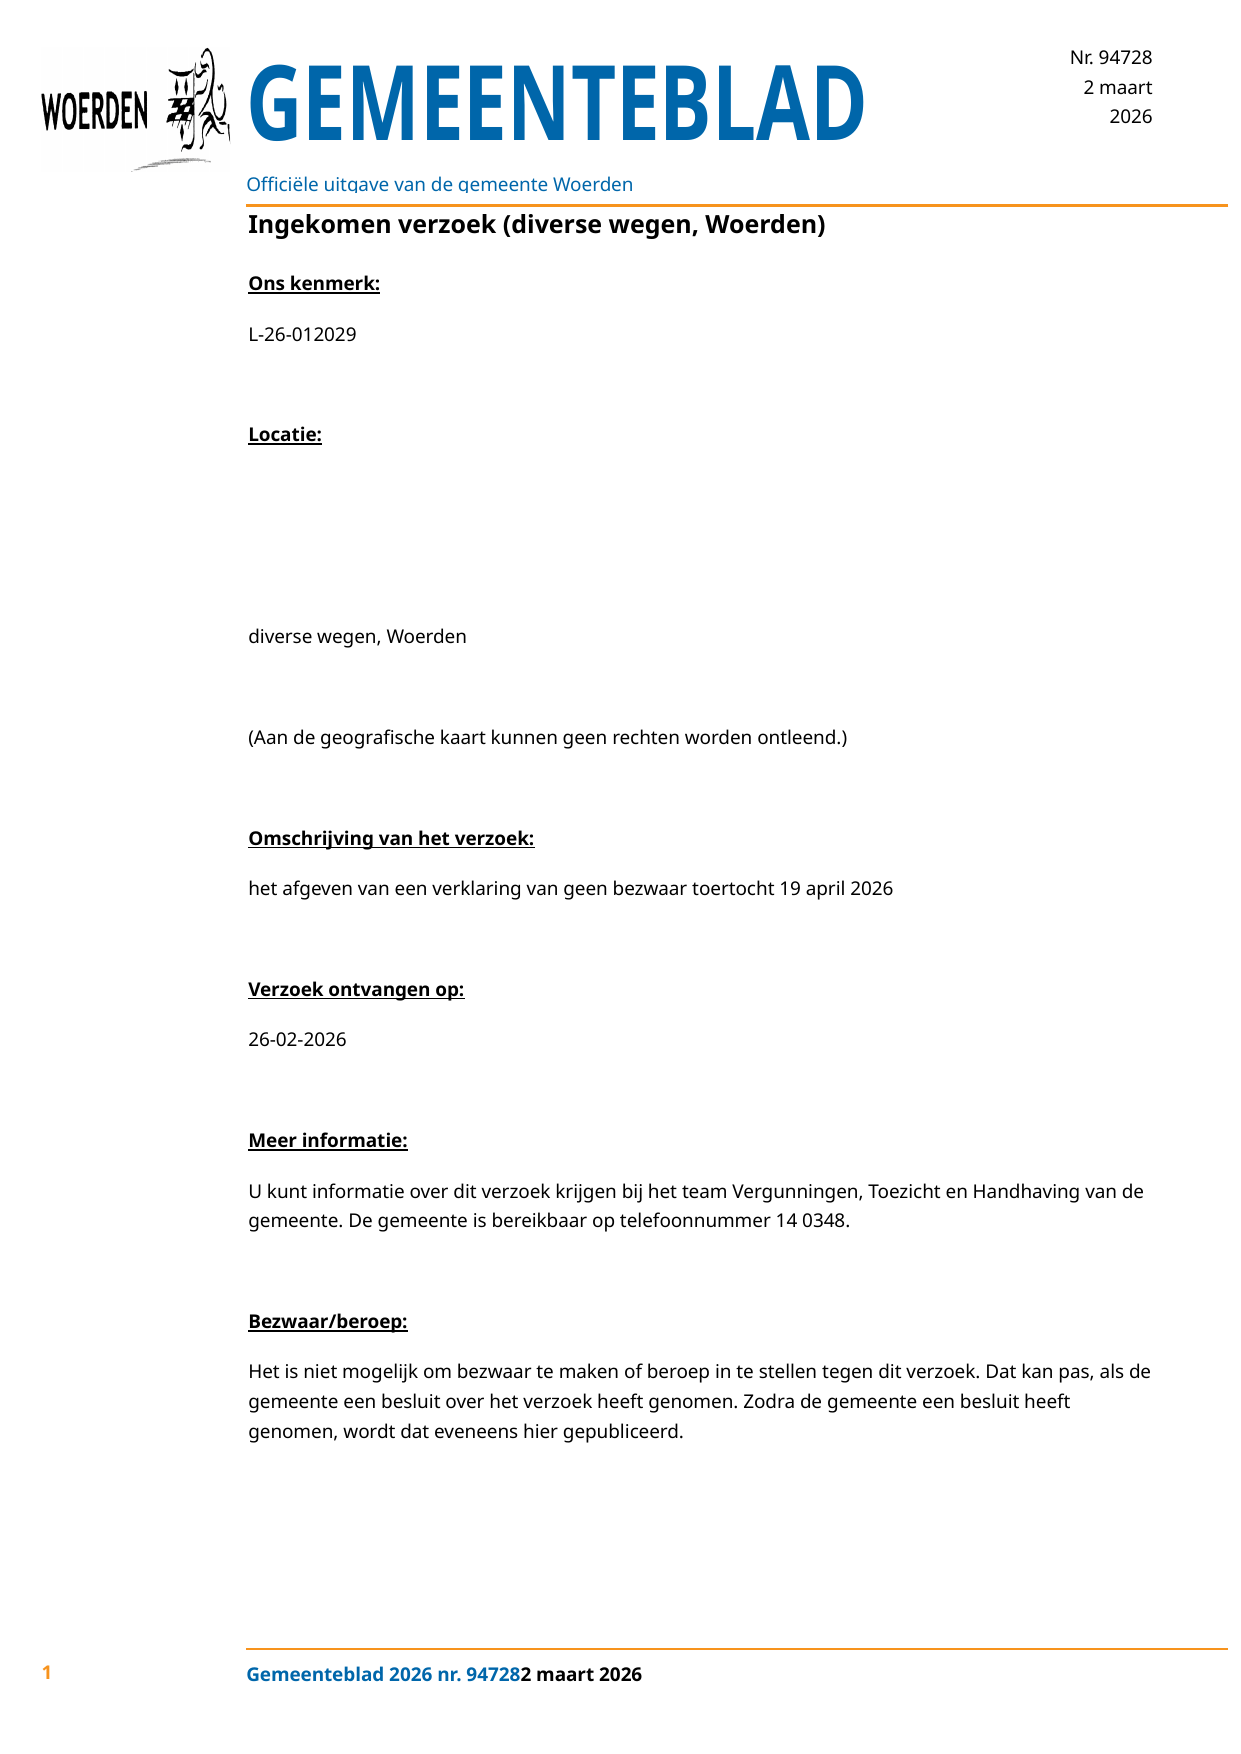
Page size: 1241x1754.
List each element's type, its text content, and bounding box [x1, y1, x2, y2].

text Verzoek ontvangen op: [248, 976, 1152, 1002]
text Ingekomen verzoek (diverse wegen, Woerden) [248, 207, 1152, 241]
text 26-02-2026 [248, 1027, 1152, 1052]
text het afgeven van een verklaring van geen bezwaar toertocht 19 april 2026 [248, 875, 1152, 901]
text Bezwaar/beroep: [248, 1308, 1152, 1334]
text Meer informatie: [248, 1127, 1152, 1153]
text Het is niet mogelijk om bezwaar te maken of beroep in te stellen tegen dit verzoek. Dat kan pas, als de gemeente een besluit over het verzoek heeft genomen. Zodra de gemeente een besluit heeft genomen, wordt dat eveneens hier gepubliceerd. [248, 1359, 1152, 1443]
text L-26-012029 [248, 321, 1152, 346]
text Locatie: [248, 422, 1152, 447]
picture [41, 47, 231, 172]
text Ons kenmerk: [248, 270, 1152, 296]
text diverse wegen, Woerden [248, 623, 1152, 649]
text (Aan de geografische kaart kunnen geen rechten worden ontleend.) [248, 724, 1152, 750]
text Omschrijving van het verzoek: [248, 825, 1152, 851]
text U kunt informatie over dit verzoek krijgen bij het team Vergunningen, Toezicht en Handhaving van de gemeente. De gemeente is bereikbaar op telefoonnummer 14 0348. [248, 1178, 1152, 1233]
